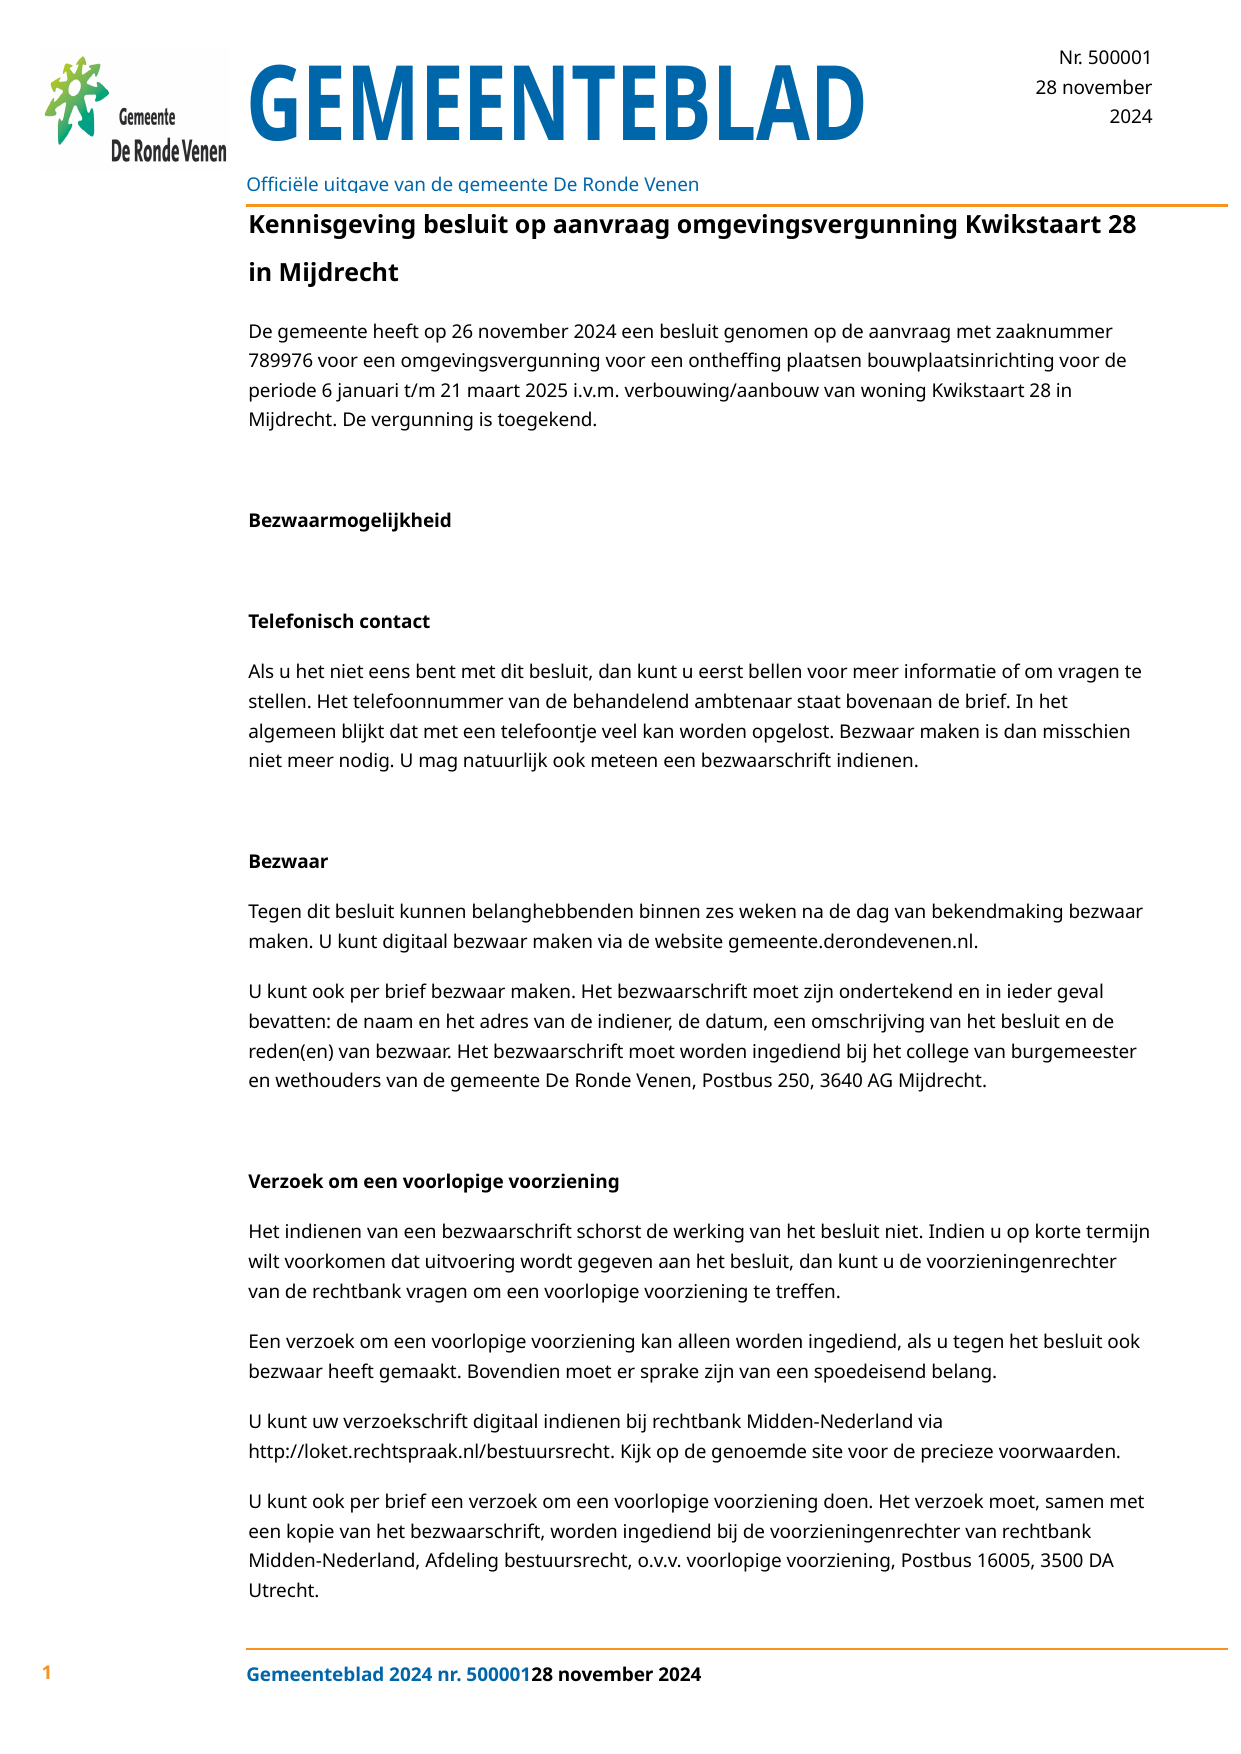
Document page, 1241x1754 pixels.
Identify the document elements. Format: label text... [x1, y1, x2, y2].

text U kunt uw verzoekschrift digitaal indienen bij rechtbank Midden-Nederland via http://loket.rechtspraak.nl/bestuursrecht. Kijk op de genoemde site voor de precieze voorwaarden. [248, 1408, 1152, 1464]
text Als u het niet eens bent met dit besluit, dan kunt u eerst bellen voor meer informatie of om vragen te stellen. Het telefoonnummer van de behandelend ambtenaar staat bovenaan de brief. In het algemeen blijkt dat met een telefoontje veel kan worden opgelost. Bezwaar maken is dan misschien niet meer nodig. U mag natuurlijk ook meteen een bezwaarschrift indienen. [248, 659, 1152, 773]
text De gemeente heeft op 26 november 2024 een besluit genomen op de aanvraag met zaaknummer 789976 voor een omgevingsvergunning voor een ontheffing plaatsen bouwplaatsinrichting voor de periode 6 januari t/m 21 maart 2025 i.v.m. verbouwing/aanbouw van woning Kwikstaart 28 in Mijdrecht. De vergunning is toegekend. [248, 318, 1152, 432]
text Het indienen van een bezwaarschrift schorst de werking van het besluit niet. Indien u op korte termijn wilt voorkomen dat uitvoering wordt gegeven aan het besluit, dan kunt u de voorzieningenrechter van de rechtbank vragen om een voorlopige voorziening te treffen. [248, 1219, 1152, 1304]
text Bezwaar [248, 848, 1152, 874]
text Bezwaarmogelijkheid [248, 507, 1152, 533]
text Verzoek om een voorlopige voorziening [248, 1168, 1152, 1194]
picture [41, 47, 231, 172]
text Telefonisch contact [248, 608, 1152, 634]
text Een verzoek om een voorlopige voorziening kan alleen worden ingediend, als u tegen het besluit ook bezwaar heeft gemaakt. Bovendien moet er sprake zijn van een spoedeisend belang. [248, 1328, 1152, 1384]
text Tegen dit besluit kunnen belanghebbenden binnen zes weken na de dag van bekendmaking bezwaar maken. U kunt digitaal bezwaar maken via de website gemeente.derondevenen.nl. [248, 899, 1152, 954]
text U kunt ook per brief bezwaar maken. Het bezwaarschrift moet zijn ondertekend en in ieder geval bevatten: de naam en het adres van de indiener, de datum, een omschrijving van het besluit en de reden(en) van bezwaar. Het bezwaarschrift moet worden ingediend bij het college van burgemeester en wethouders van de gemeente De Ronde Venen, Postbus 250, 3640 AG Mijdrecht. [248, 979, 1152, 1093]
text Kennisgeving besluit op aanvraag omgevingsvergunning Kwikstaart 28 in Mijdrecht [248, 207, 1152, 288]
text U kunt ook per brief een verzoek om een voorlopige voorziening doen. Het verzoek moet, samen met een kopie van het bezwaarschrift, worden ingediend bij de voorzieningenrechter van rechtbank Midden-Nederland, Afdeling bestuursrecht, o.v.v. voorlopige voorziening, Postbus 16005, 3500 DA Utrecht. [248, 1488, 1152, 1603]
